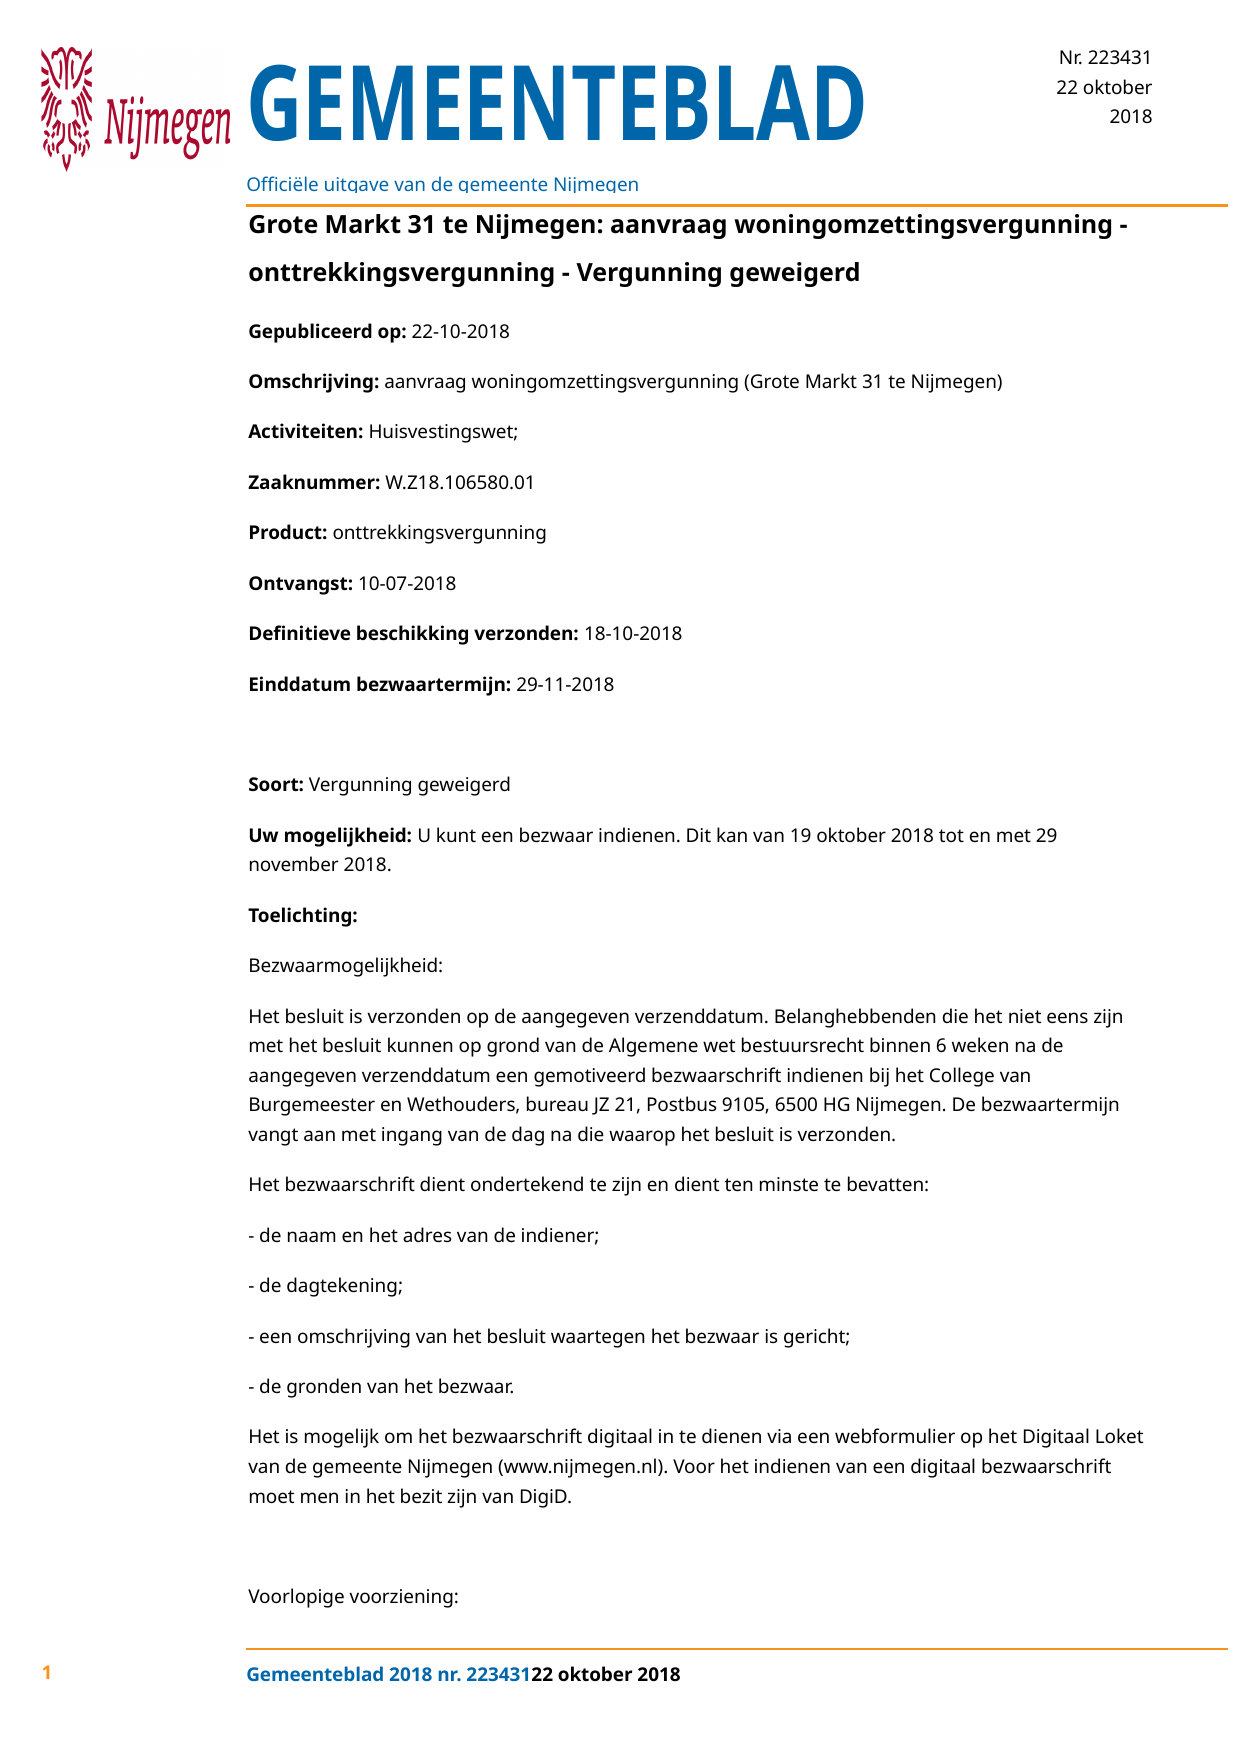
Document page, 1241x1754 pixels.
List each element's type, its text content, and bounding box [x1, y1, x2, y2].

text Toelichting: [248, 902, 1152, 928]
text Soort: Vergunning geweigerd [248, 772, 1152, 797]
text - een omschrijving van het besluit waartegen het bezwaar is gericht; [248, 1323, 1152, 1349]
text Het bezwaarschrift dient ondertekend te zijn en dient ten minste te bevatten: [248, 1172, 1152, 1197]
text Ontvangst: 10-07-2018 [248, 570, 1152, 596]
text Einddatum bezwaartermijn: 29-11-2018 [248, 671, 1152, 697]
text Bezwaarmogelijkheid: [248, 952, 1152, 978]
text - de dagtekening; [248, 1272, 1152, 1298]
text Product: onttrekkingsvergunning [248, 519, 1152, 545]
text - de naam en het adres van de indiener; [248, 1222, 1152, 1248]
text Gepubliceerd op: 22-10-2018 [248, 318, 1152, 344]
picture [41, 47, 231, 172]
text Omschrijving: aanvraag woningomzettingsvergunning (Grote Markt 31 te Nijmegen) [248, 368, 1152, 394]
text Het besluit is verzonden op de aangegeven verzenddatum. Belanghebbenden die het niet eens zijn met het besluit kunnen op grond van de Algemene wet bestuursrecht binnen 6 weken na de aangegeven verzenddatum een gemotiveerd bezwaarschrift indienen bij het College van Burgemeester en Wethouders, bureau JZ 21, Postbus 9105, 6500 HG Nijmegen. De bezwaartermijn vangt aan met ingang van de dag na die waarop het besluit is verzonden. [248, 1003, 1152, 1147]
text - de gronden van het bezwaar. [248, 1373, 1152, 1399]
text Uw mogelijkheid: U kunt een bezwaar indienen. Dit kan van 19 oktober 2018 tot en met 29 november 2018. [248, 822, 1152, 877]
text Zaaknummer: W.Z18.106580.01 [248, 469, 1152, 495]
text Het is mogelijk om het bezwaarschrift digitaal in te dienen via een webformulier op het Digitaal Loket van de gemeente Nijmegen (www.nijmegen.nl). Voor het indienen van een digitaal bezwaarschrift moet men in het bezit zijn van DigiD. [248, 1424, 1152, 1509]
text Grote Markt 31 te Nijmegen: aanvraag woningomzettingsvergunning - onttrekkingsvergunning - Vergunning geweigerd [248, 207, 1152, 288]
text Definitieve beschikking verzonden: 18-10-2018 [248, 620, 1152, 646]
text Activiteiten: Huisvestingswet; [248, 419, 1152, 444]
text Voorlopige voorziening: [248, 1584, 1152, 1609]
